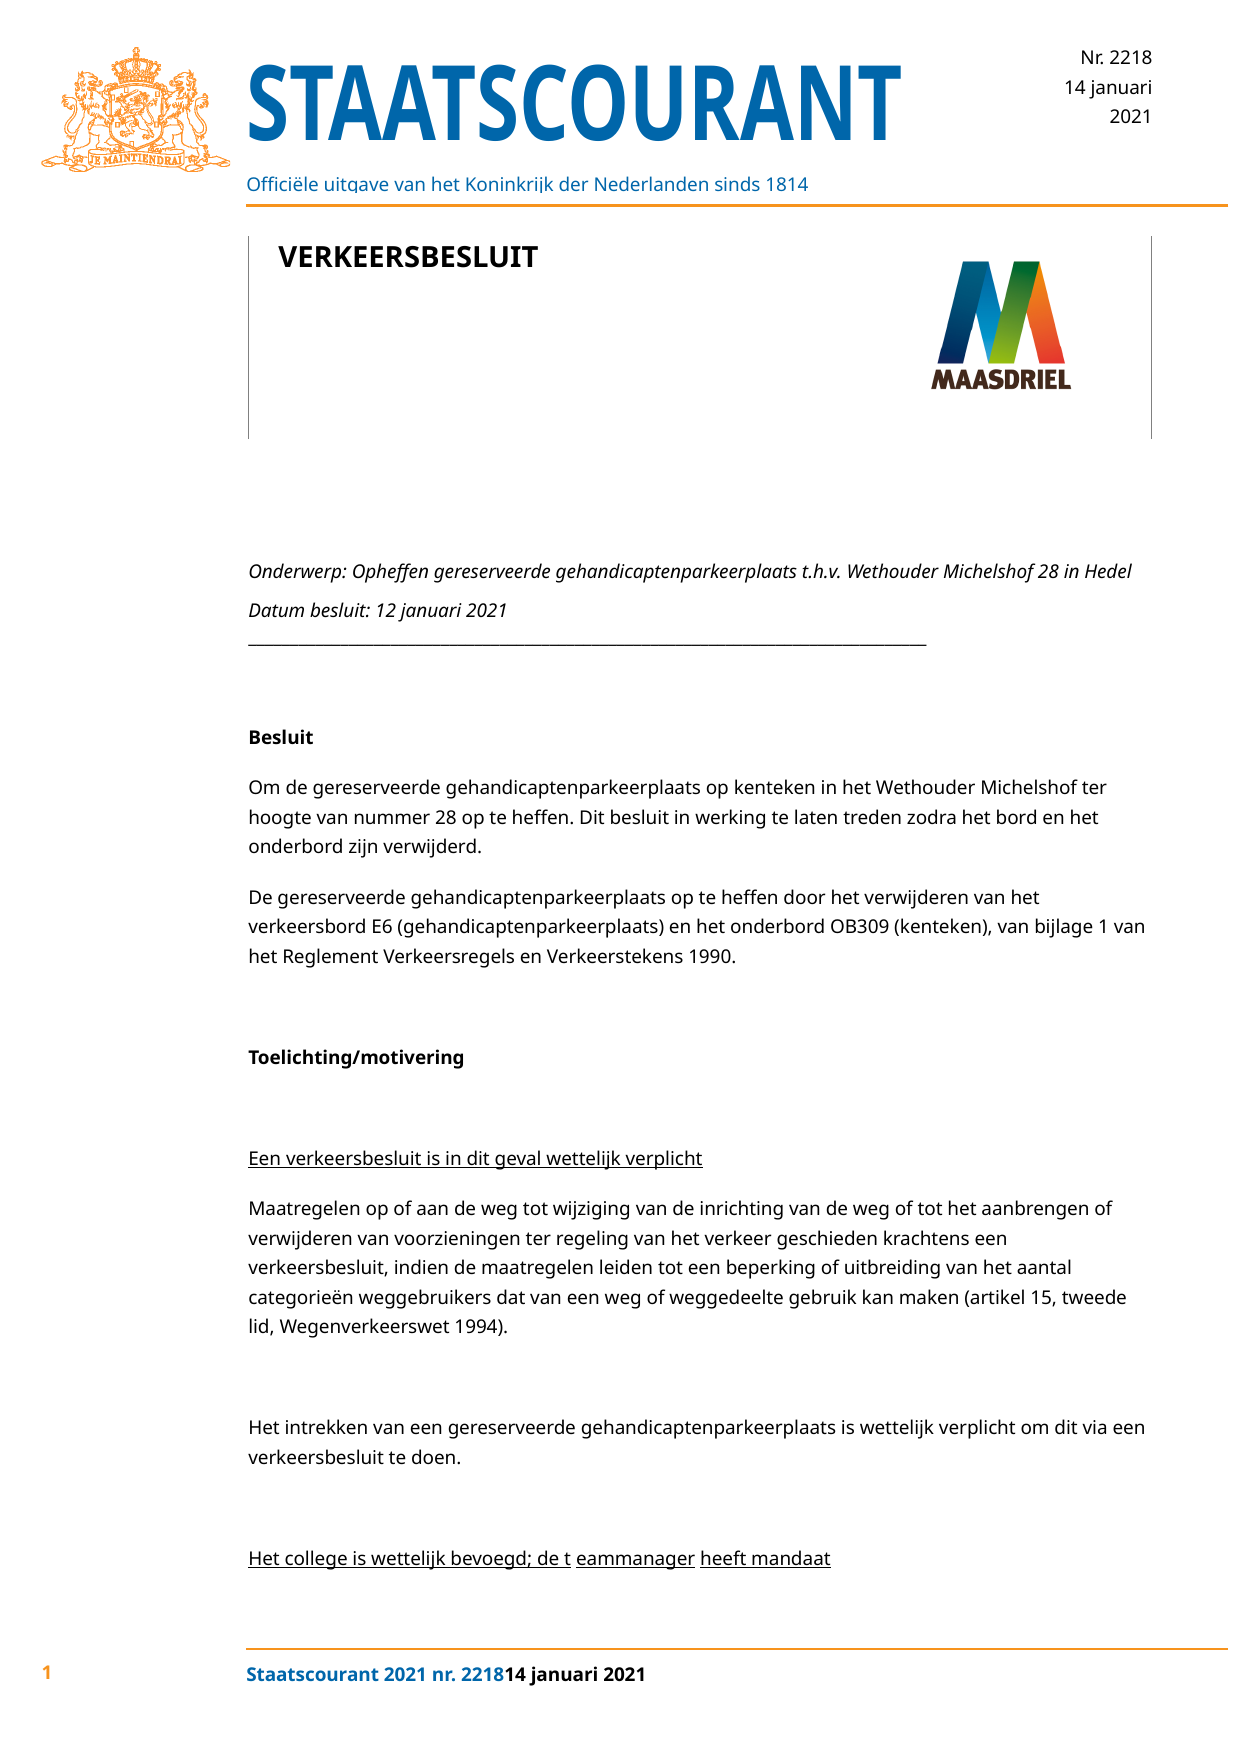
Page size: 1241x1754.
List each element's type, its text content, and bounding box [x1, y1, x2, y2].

table_header [850, 236, 912, 413]
table_header [850, 414, 1151, 439]
table_header VERKEERSBESLUIT [249, 236, 850, 439]
picture [912, 236, 1090, 414]
text De gereserveerde gehandicaptenparkeerplaats op te heffen door het verwijderen van het verkeersbord E6 (gehandicaptenparkeerplaats) en het onderbord OB309 (kenteken), van bijlage 1 van het Reglement Verkeersregels en Verkeerstekens 1990. [248, 884, 1152, 969]
text Een verkeersbesluit is in dit geval wettelijk verplicht [248, 1145, 1152, 1171]
text Het intrekken van een gereserveerde gehandicaptenparkeerplaats is wettelijk verplicht om dit via een verkeersbesluit te doen. [248, 1414, 1152, 1470]
text Het college is wettelijk bevoegd; de t eammanager heeft mandaat [248, 1545, 1152, 1571]
text Om de gereserveerde gehandicaptenparkeerplaats op kenteken in het Wethouder Michelshof ter hoogte van nummer 28 op te heffen. Dit besluit in werking te laten treden zodra het bord en het onderbord zijn verwijderd. [248, 774, 1152, 859]
text Onderwerp: Opheffen gereserveerde gehandicaptenparkeerplaats t.h.v. Wethouder Michelshof 28 in Hedel [248, 558, 1152, 584]
text Toelichting/motivering [248, 1044, 1152, 1070]
picture [41, 47, 231, 172]
text Datum besluit: 12 januari 2021 [248, 598, 1152, 623]
text Besluit [248, 724, 1152, 750]
text _________________________________________________________________________________ [248, 623, 1152, 649]
text Maatregelen op of aan de weg tot wijziging van de inrichting van de weg of tot het aanbrengen of verwijderen van voorzieningen ter regeling van het verkeer geschieden krachtens een verkeersbesluit, indien de maatregelen leiden tot een beperking of uitbreiding van het aantal categorieën weggebruikers dat van een weg of weggedeelte gebruik kan maken (artikel 15, tweede lid, Wegenverkeerswet 1994). [248, 1195, 1152, 1339]
table_header [1090, 236, 1151, 413]
